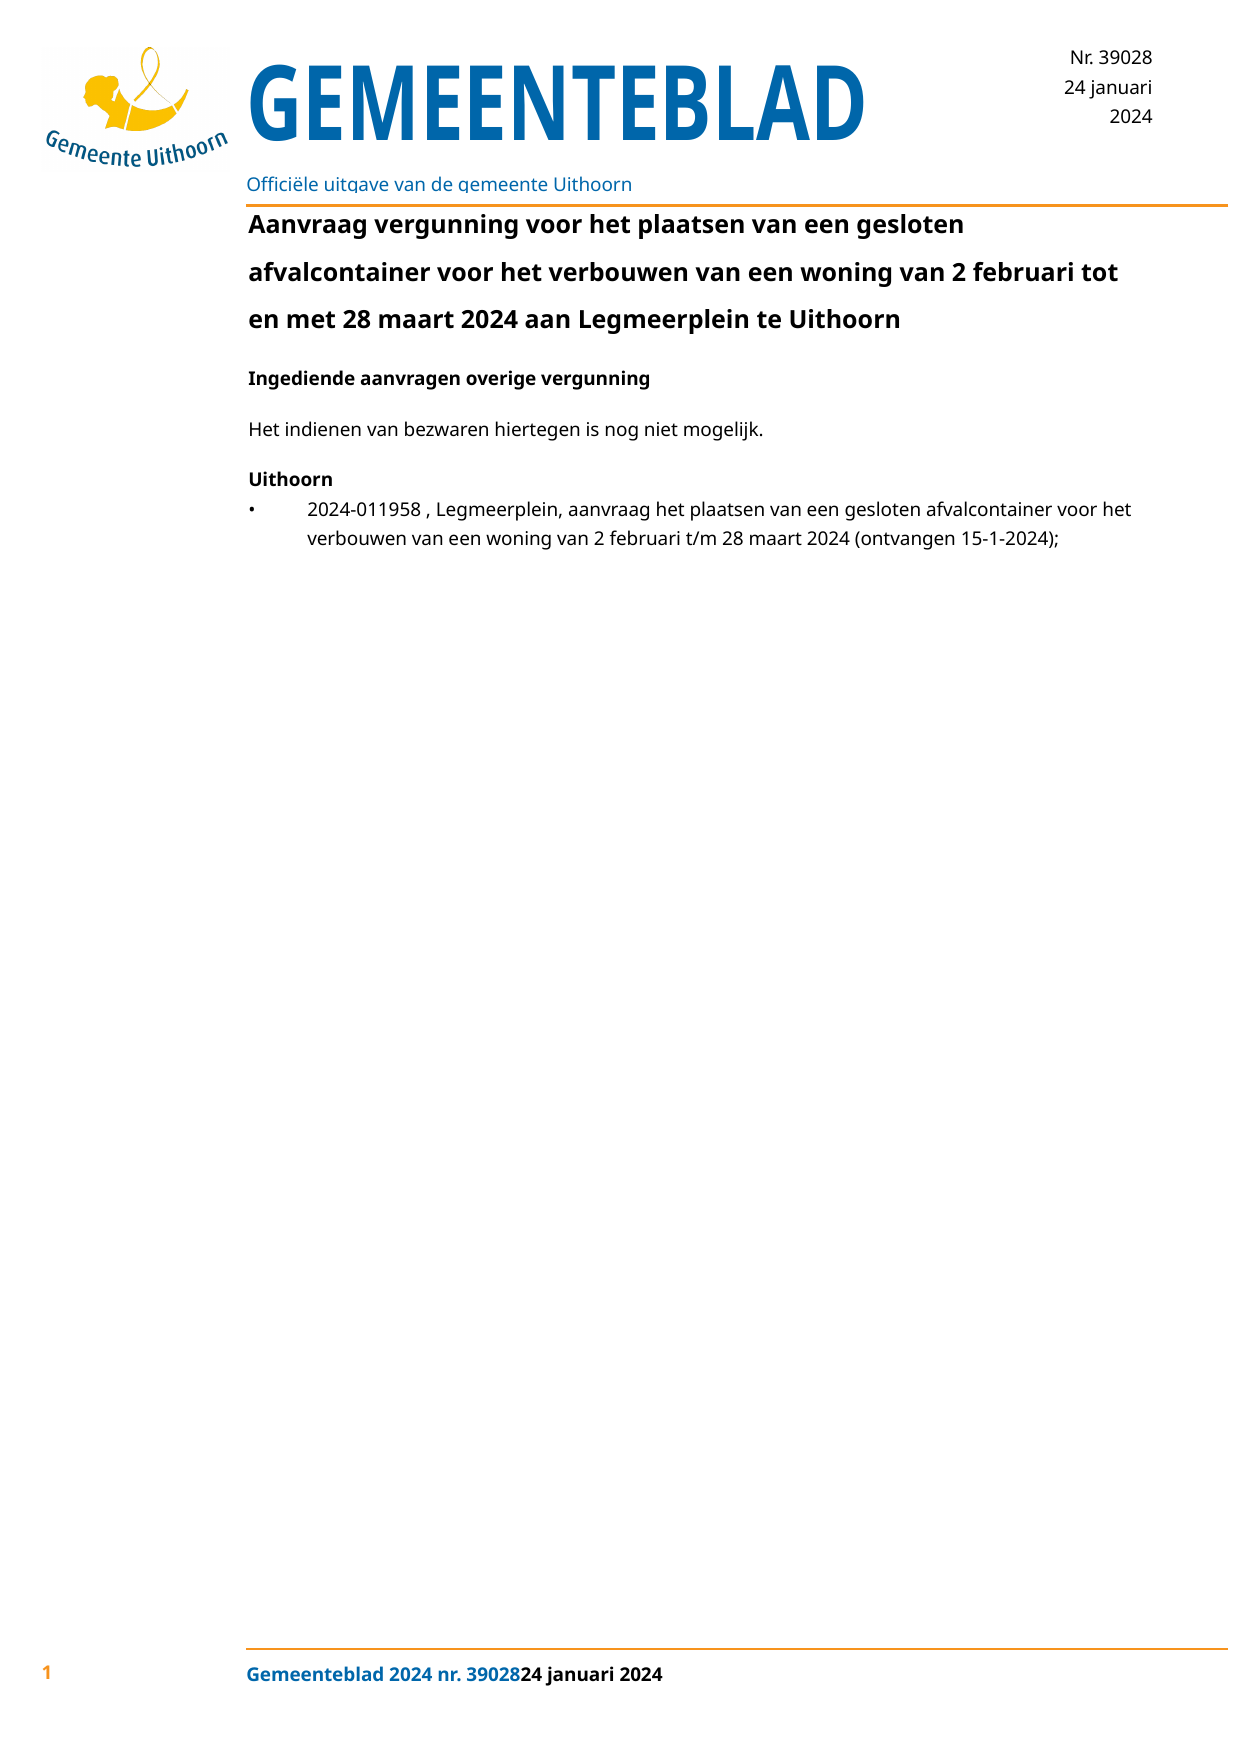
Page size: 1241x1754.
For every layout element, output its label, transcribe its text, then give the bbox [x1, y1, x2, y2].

text Het indienen van bezwaren hiertegen is nog niet mogelijk. [248, 416, 1152, 442]
text Ingediende aanvragen overige vergunning [248, 366, 1152, 391]
list 2024-011958 , Legmeerplein, aanvraag het plaatsen van een gesloten afvalcontainer voor het verbouwen van een woning van 2 februari t/m 28 maart 2024 (ontvangen 15-1-2024); [248, 496, 1152, 551]
text Uithoorn [248, 466, 1152, 492]
text Aanvraag vergunning voor het plaatsen van een gesloten afvalcontainer voor het verbouwen van een woning van 2 februari tot en met 28 maart 2024 aan Legmeerplein te Uithoorn [248, 207, 1152, 336]
picture [41, 47, 231, 172]
